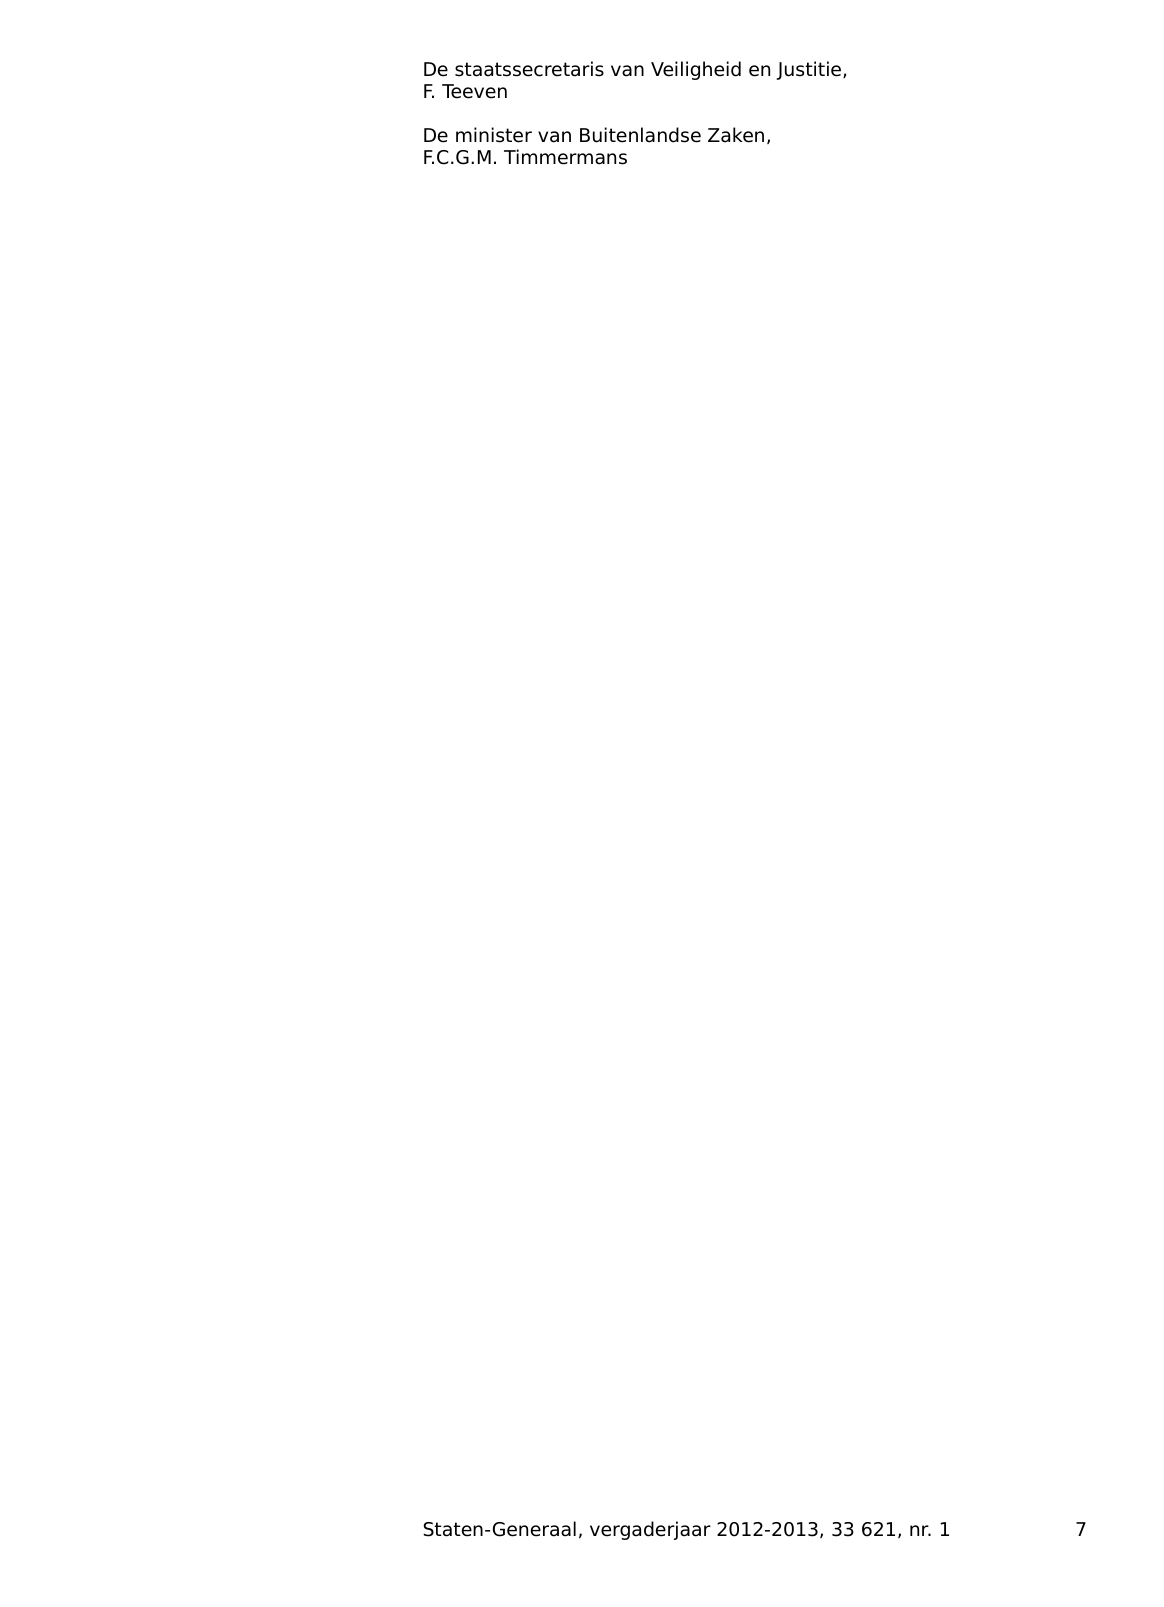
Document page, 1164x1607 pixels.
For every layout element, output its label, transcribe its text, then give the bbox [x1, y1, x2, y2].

text De staatssecretaris van Veiligheid en Justitie, F. Teeven [422, 59, 1087, 103]
text De minister van Buitenlandse Zaken, F.C.G.M. Timmermans [422, 125, 1087, 169]
